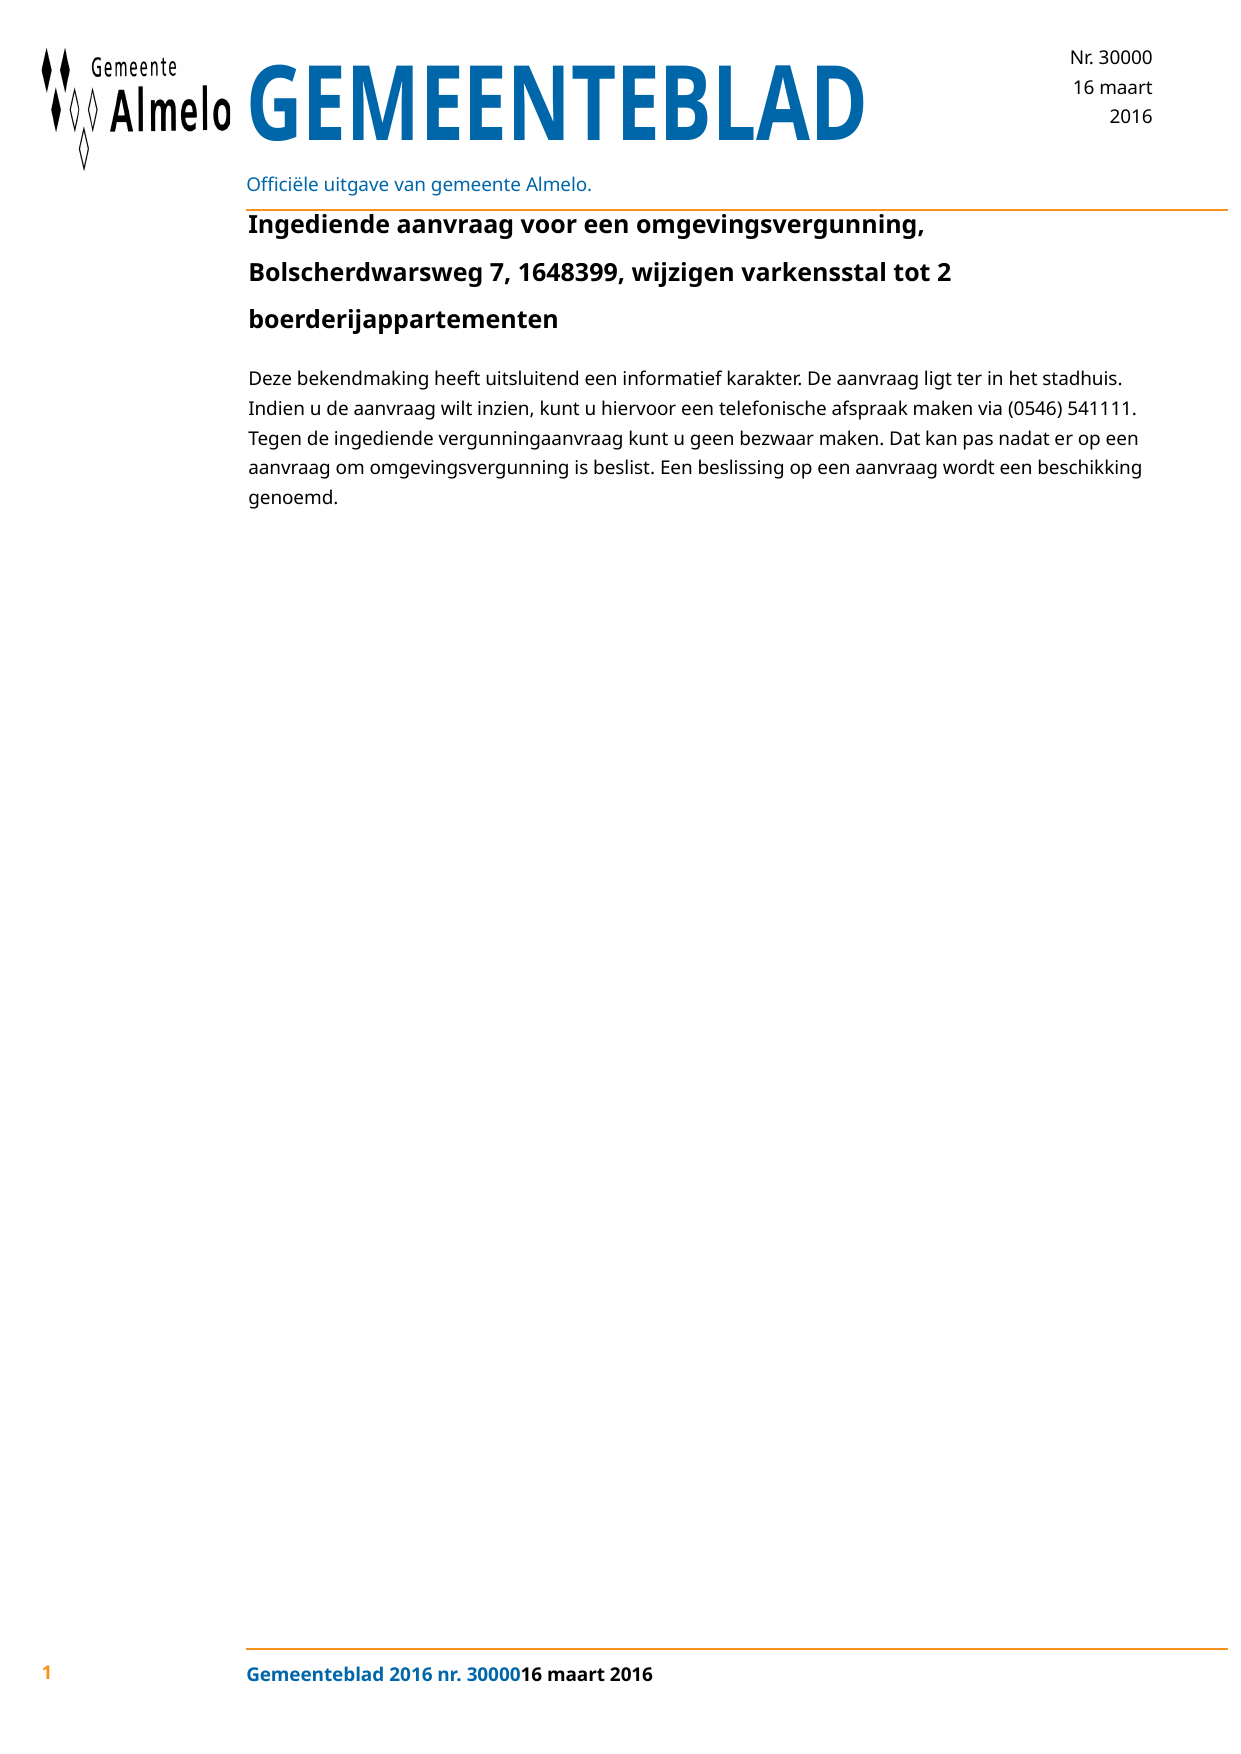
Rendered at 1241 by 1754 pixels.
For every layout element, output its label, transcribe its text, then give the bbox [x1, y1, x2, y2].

text Deze bekendmaking heeft uitsluitend een informatief karakter. De aanvraag ligt ter in het stadhuis. Indien u de aanvraag wilt inzien, kunt u hiervoor een telefonische afspraak maken via (0546) 541111. Tegen de ingediende vergunningaanvraag kunt u geen bezwaar maken. Dat kan pas nadat er op een aanvraag om omgevingsvergunning is beslist. Een beslissing op een aanvraag wordt een beschikking genoemd. [248, 366, 1152, 509]
picture [41, 47, 231, 172]
text Ingediende aanvraag voor een omgevingsvergunning, Bolscherdwarsweg 7, 1648399, wijzigen varkensstal tot 2 boerderijappartementen [248, 211, 1152, 336]
